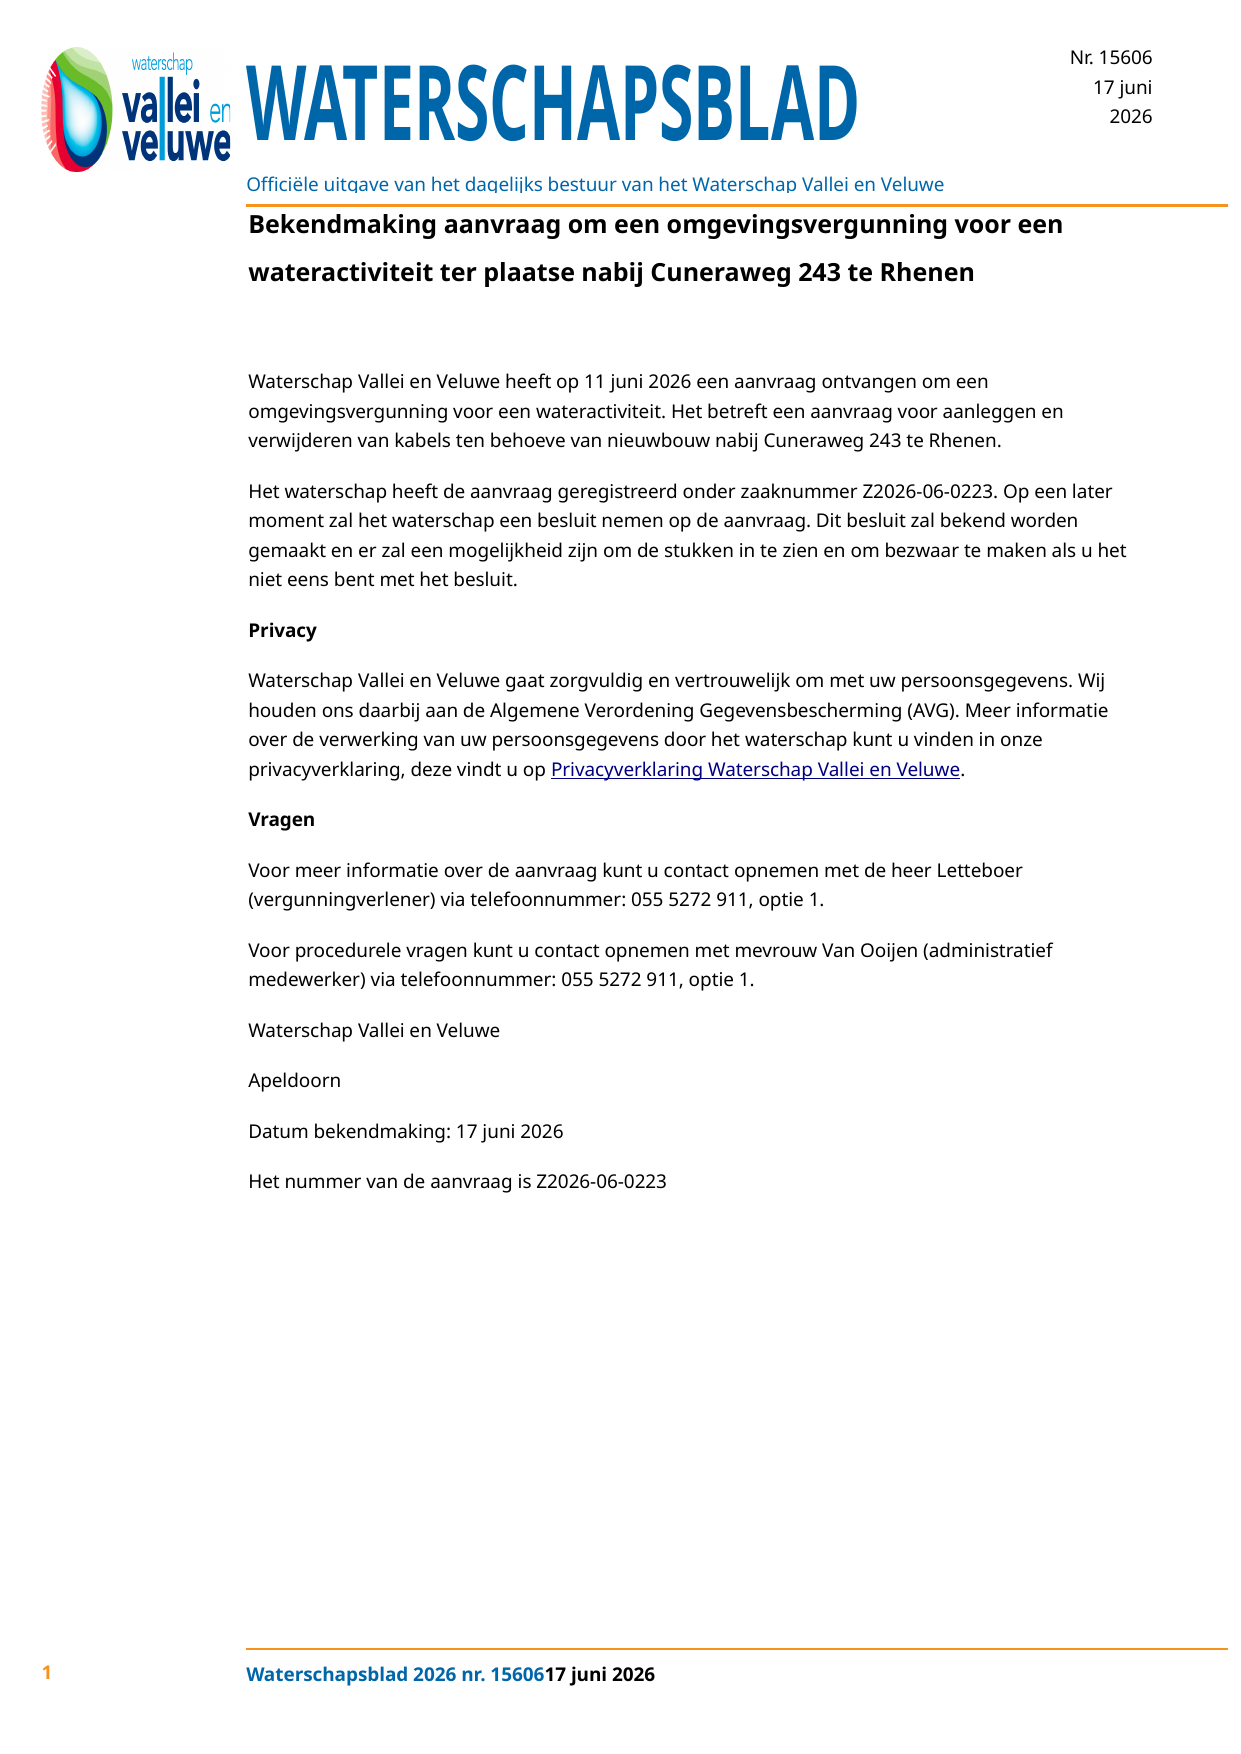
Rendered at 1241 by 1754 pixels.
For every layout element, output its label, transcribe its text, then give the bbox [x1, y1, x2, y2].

text Datum bekendmaking: 17 juni 2026 [248, 1118, 1152, 1144]
text Voor meer informatie over de aanvraag kunt u contact opnemen met de heer Letteboer (vergunningverlener) via telefoonnummer: 055 5272 911, optie 1. [248, 857, 1152, 912]
text Voor procedurele vragen kunt u contact opnemen met mevrouw Van Ooijen (administratief medewerker) via telefoonnummer: 055 5272 911, optie 1. [248, 937, 1152, 992]
text Bekendmaking aanvraag om een omgevingsvergunning voor een wateractiviteit ter plaatse nabij Cuneraweg 243 te Rhenen [248, 207, 1152, 288]
text Waterschap Vallei en Veluwe heeft op 11 juni 2026 een aanvraag ontvangen om een omgevingsvergunning voor een wateractiviteit. Het betreft een aanvraag voor aanleggen en verwijderen van kabels ten behoeve van nieuwbouw nabij Cuneraweg 243 te Rhenen. [248, 368, 1152, 453]
text Apeldoorn [248, 1067, 1152, 1093]
text Het nummer van de aanvraag is Z2026-06-0223 [248, 1168, 1152, 1194]
text Vragen [248, 807, 1152, 832]
text Het waterschap heeft de aanvraag geregistreerd onder zaaknummer Z2026-06-0223. Op een later moment zal het waterschap een besluit nemen op de aanvraag. Dit besluit zal bekend worden gemaakt en er zal een mogelijkheid zijn om de stukken in te zien en om bezwaar te maken als u het niet eens bent met het besluit. [248, 478, 1152, 592]
text Waterschap Vallei en Veluwe [248, 1017, 1152, 1043]
picture [41, 47, 231, 172]
text Privacy [248, 617, 1152, 643]
text Waterschap Vallei en Veluwe gaat zorgvuldig en vertrouwelijk om met uw persoonsgegevens. Wij houden ons daarbij aan de Algemene Verordening Gegevensbescherming (AVG). Meer informatie over de verwerking van uw persoonsgegevens door het waterschap kunt u vinden in onze privacyverklaring, deze vindt u op Privacyverklaring Waterschap Vallei en Veluwe. [248, 667, 1152, 782]
